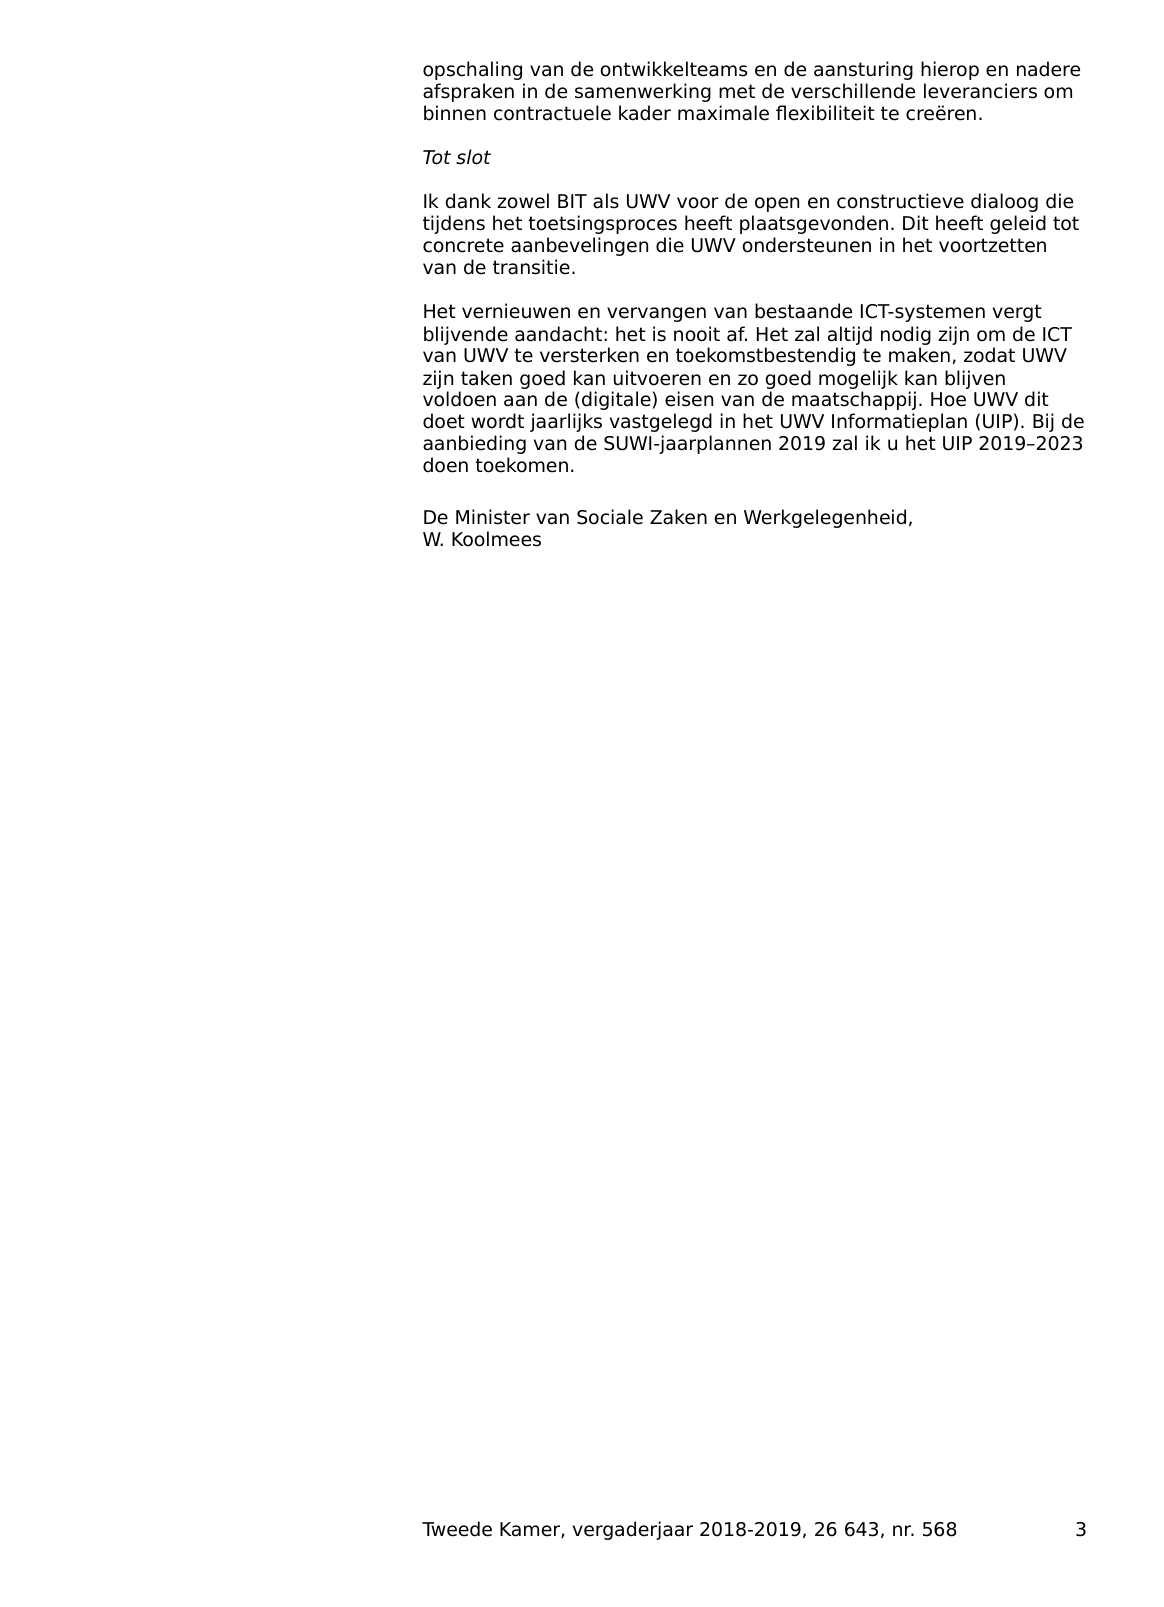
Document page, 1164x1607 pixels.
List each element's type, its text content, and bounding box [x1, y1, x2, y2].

text opschaling van de ontwikkelteams en de aansturing hierop en nadere afspraken in de samenwerking met de verschillende leveranciers om binnen contractuele kader maximale flexibiliteit te creëren. [422, 59, 1087, 125]
text De Minister van Sociale Zaken en Werkgelegenheid, W. Koolmees [422, 507, 1087, 551]
text Het vernieuwen en vervangen van bestaande ICT-systemen vergt blijvende aandacht: het is nooit af. Het zal altijd nodig zijn om de ICT van UWV te versterken en toekomstbestendig te maken, zodat UWV zijn taken goed kan uitvoeren en zo goed mogelijk kan blijven voldoen aan de (digitale) eisen van de maatschappij. Hoe UWV dit doet wordt jaarlijks vastgelegd in het UWV Informatieplan (UIP). Bij de aanbieding van de SUWI-jaarplannen 2019 zal ik u het UIP 2019–2023 doen toekomen. [422, 301, 1087, 477]
subtitle Tot slot [422, 147, 1087, 169]
text Ik dank zowel BIT als UWV voor de open en constructieve dialoog die tijdens het toetsingsproces heeft plaatsgevonden. Dit heeft geleid tot concrete aanbevelingen die UWV ondersteunen in het voortzetten van de transitie. [422, 191, 1087, 279]
